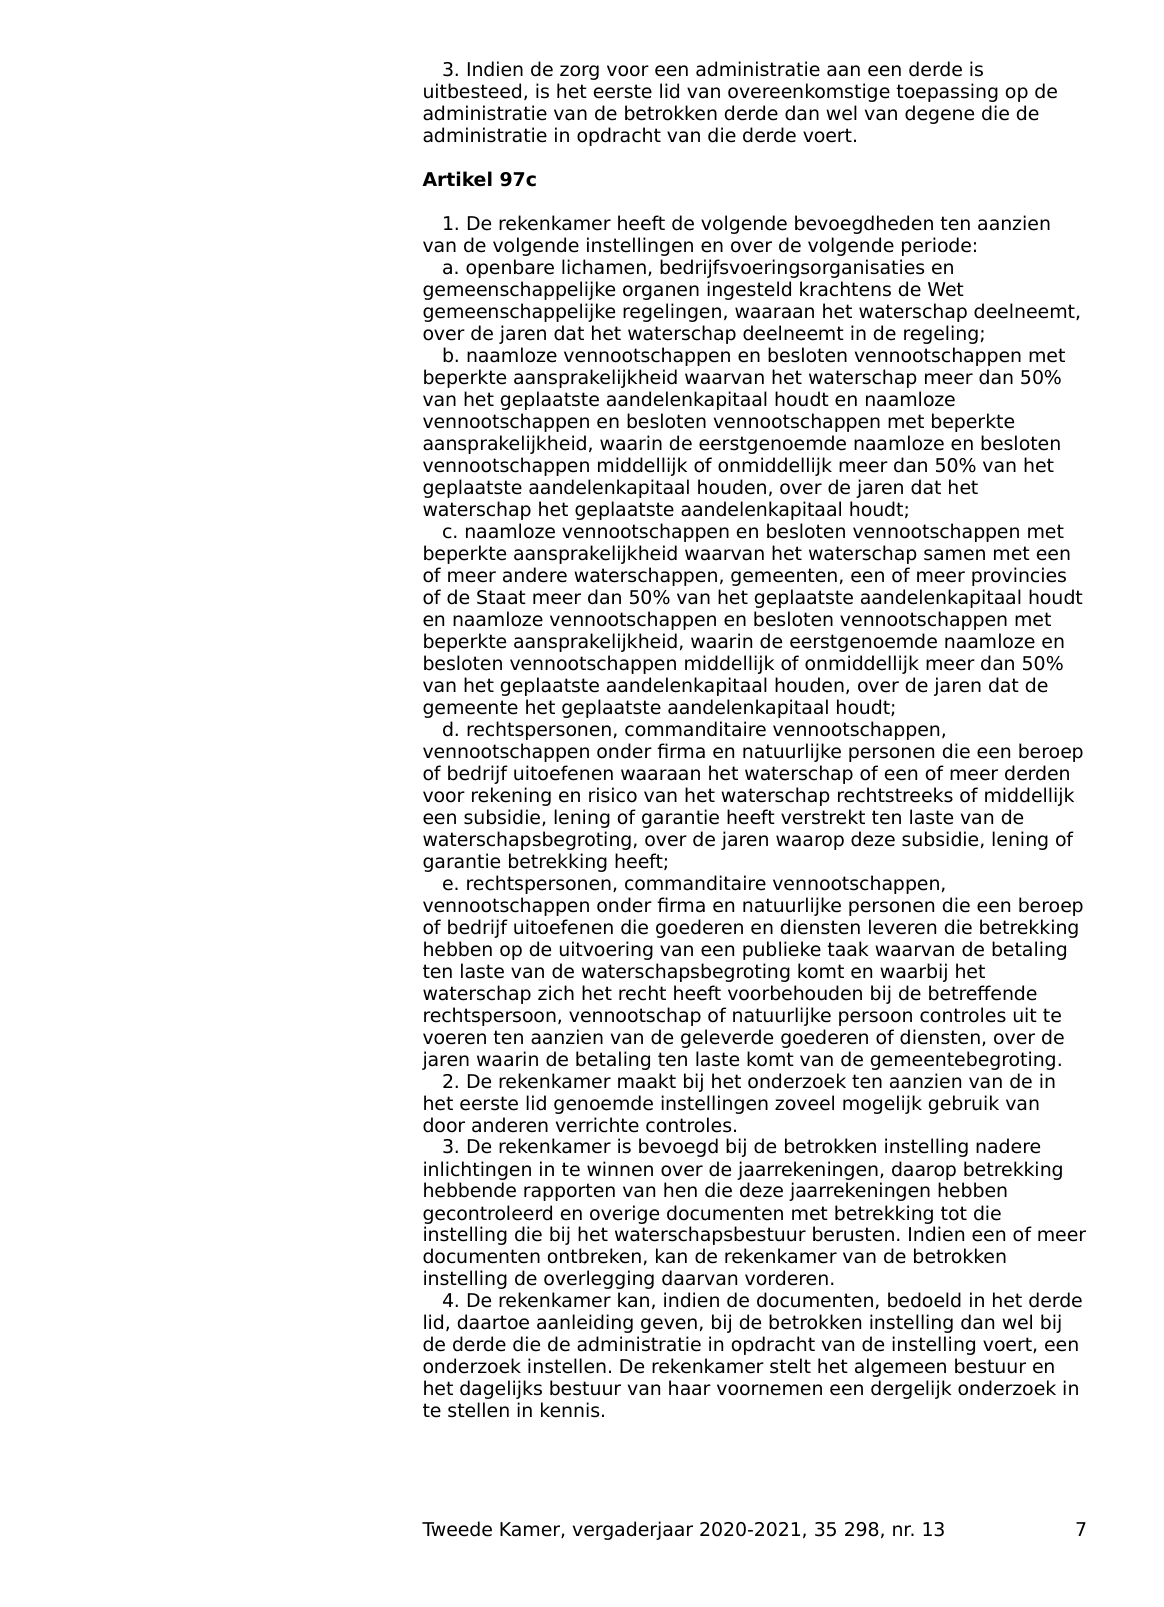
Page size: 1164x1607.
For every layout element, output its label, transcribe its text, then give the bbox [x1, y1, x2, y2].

text d. rechtspersonen, commanditaire vennootschappen, vennootschappen onder firma en natuurlijke personen die een beroep of bedrijf uitoefenen waaraan het waterschap of een of meer derden voor rekening en risico van het waterschap rechtstreeks of middellijk een subsidie, lening of garantie heeft verstrekt ten laste van de waterschapsbegroting, over de jaren waarop deze subsidie, lening of garantie betrekking heeft; [422, 719, 1087, 873]
text 3. De rekenkamer is bevoegd bij de betrokken instelling nadere inlichtingen in te winnen over de jaarrekeningen, daarop betrekking hebbende rapporten van hen die deze jaarrekeningen hebben gecontroleerd en overige documenten met betrekking tot die instelling die bij het waterschapsbestuur berusten. Indien een of meer documenten ontbreken, kan de rekenkamer van de betrokken instelling de overlegging daarvan vorderen. [422, 1136, 1087, 1290]
text 1. De rekenkamer heeft de volgende bevoegdheden ten aanzien van de volgende instellingen en over de volgende periode: [422, 213, 1087, 257]
text c. naamloze vennootschappen en besloten vennootschappen met beperkte aansprakelijkheid waarvan het waterschap samen met een of meer andere waterschappen, gemeenten, een of meer provincies of de Staat meer dan 50% van het geplaatste aandelenkapitaal houdt en naamloze vennootschappen en besloten vennootschappen met beperkte aansprakelijkheid, waarin de eerstgenoemde naamloze en besloten vennootschappen middellijk of onmiddellijk meer dan 50% van het geplaatste aandelenkapitaal houden, over de jaren dat de gemeente het geplaatste aandelenkapitaal houdt; [422, 521, 1087, 719]
subtitle Artikel 97c [422, 169, 1087, 191]
text b. naamloze vennootschappen en besloten vennootschappen met beperkte aansprakelijkheid waarvan het waterschap meer dan 50% van het geplaatste aandelenkapitaal houdt en naamloze vennootschappen en besloten vennootschappen met beperkte aansprakelijkheid, waarin de eerstgenoemde naamloze en besloten vennootschappen middellijk of onmiddellijk meer dan 50% van het geplaatste aandelenkapitaal houden, over de jaren dat het waterschap het geplaatste aandelenkapitaal houdt; [422, 345, 1087, 521]
text 4. De rekenkamer kan, indien de documenten, bedoeld in het derde lid, daartoe aanleiding geven, bij de betrokken instelling dan wel bij de derde die de administratie in opdracht van de instelling voert, een onderzoek instellen. De rekenkamer stelt het algemeen bestuur en het dagelijks bestuur van haar voornemen een dergelijk onderzoek in te stellen in kennis. [422, 1290, 1087, 1422]
text 2. De rekenkamer maakt bij het onderzoek ten aanzien van de in het eerste lid genoemde instellingen zoveel mogelijk gebruik van door anderen verrichte controles. [422, 1071, 1087, 1136]
text 3. Indien de zorg voor een administratie aan een derde is uitbesteed, is het eerste lid van overeenkomstige toepassing op de administratie van de betrokken derde dan wel van degene die de administratie in opdracht van die derde voert. [422, 59, 1087, 147]
text e. rechtspersonen, commanditaire vennootschappen, vennootschappen onder firma en natuurlijke personen die een beroep of bedrijf uitoefenen die goederen en diensten leveren die betrekking hebben op de uitvoering van een publieke taak waarvan de betaling ten laste van de waterschapsbegroting komt en waarbij het waterschap zich het recht heeft voorbehouden bij de betreffende rechtspersoon, vennootschap of natuurlijke persoon controles uit te voeren ten aanzien van de geleverde goederen of diensten, over de jaren waarin de betaling ten laste komt van de gemeentebegroting. [422, 873, 1087, 1071]
text a. openbare lichamen, bedrijfsvoeringsorganisaties en gemeenschappelijke organen ingesteld krachtens de Wet gemeenschappelijke regelingen, waaraan het waterschap deelneemt, over de jaren dat het waterschap deelneemt in de regeling; [422, 257, 1087, 345]
